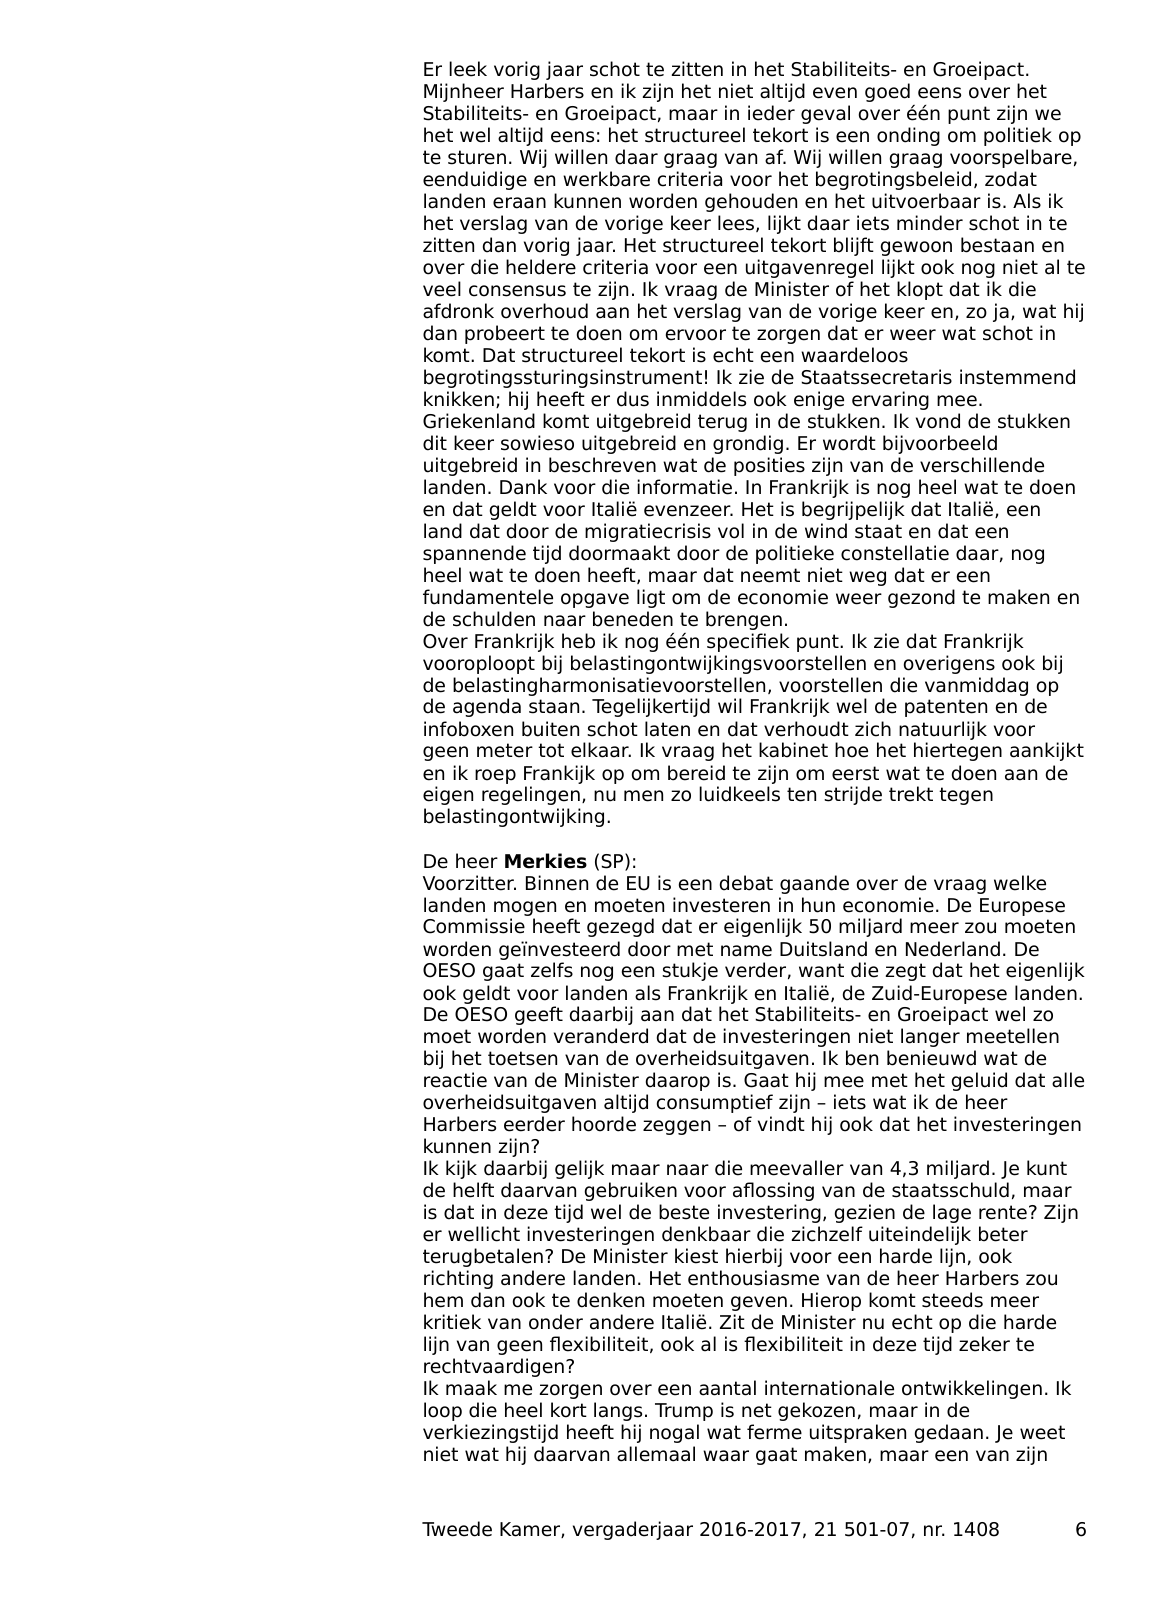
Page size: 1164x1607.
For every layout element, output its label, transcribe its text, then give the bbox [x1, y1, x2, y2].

text Ik kijk daarbij gelijk maar naar die meevaller van 4,3 miljard. Je kunt de helft daarvan gebruiken voor aflossing van de staatsschuld, maar is dat in deze tijd wel de beste investering, gezien de lage rente? Zijn er wellicht investeringen denkbaar die zichzelf uiteindelijk beter terugbetalen? De Minister kiest hierbij voor een harde lijn, ook richting andere landen. Het enthousiasme van de heer Harbers zou hem dan ook te denken moeten geven. Hierop komt steeds meer kritiek van onder andere Italië. Zit de Minister nu echt op die harde lijn van geen flexibiliteit, ook al is flexibiliteit in deze tijd zeker te rechtvaardigen? [422, 1158, 1087, 1378]
text Ik maak me zorgen over een aantal internationale ontwikkelingen. Ik loop die heel kort langs. Trump is net gekozen, maar in de verkiezingstijd heeft hij nogal wat ferme uitspraken gedaan. Je weet niet wat hij daarvan allemaal waar gaat maken, maar een van zijn [422, 1378, 1087, 1466]
text Over Frankrijk heb ik nog één specifiek punt. Ik zie dat Frankrijk vooroploopt bij belastingontwijkingsvoorstellen en overigens ook bij de belastingharmonisatievoorstellen, voorstellen die vanmiddag op de agenda staan. Tegelijkertijd wil Frankrijk wel de patenten en de infoboxen buiten schot laten en dat verhoudt zich natuurlijk voor geen meter tot elkaar. Ik vraag het kabinet hoe het hiertegen aankijkt en ik roep Frankijk op om bereid te zijn om eerst wat te doen aan de eigen regelingen, nu men zo luidkeels ten strijde trekt tegen belastingontwijking. [422, 631, 1087, 828]
text De heer Merkies (SP): [422, 851, 1087, 872]
text Er leek vorig jaar schot te zitten in het Stabiliteits- en Groeipact. Mijnheer Harbers en ik zijn het niet altijd even goed eens over het Stabiliteits- en Groeipact, maar in ieder geval over één punt zijn we het wel altijd eens: het structureel tekort is een onding om politiek op te sturen. Wij willen daar graag van af. Wij willen graag voorspelbare, eenduidige en werkbare criteria voor het begrotingsbeleid, zodat landen eraan kunnen worden gehouden en het uitvoerbaar is. Als ik het verslag van de vorige keer lees, lijkt daar iets minder schot in te zitten dan vorig jaar. Het structureel tekort blijft gewoon bestaan en over die heldere criteria voor een uitgavenregel lijkt ook nog niet al te veel consensus te zijn. Ik vraag de Minister of het klopt dat ik die afdronk overhoud aan het verslag van de vorige keer en, zo ja, wat hij dan probeert te doen om ervoor te zorgen dat er weer wat schot in komt. Dat structureel tekort is echt een waardeloos begrotingssturingsinstrument! Ik zie de Staatssecretaris instemmend knikken; hij heeft er dus inmiddels ook enige ervaring mee. [422, 59, 1087, 411]
text Voorzitter. Binnen de EU is een debat gaande over de vraag welke landen mogen en moeten investeren in hun economie. De Europese Commissie heeft gezegd dat er eigenlijk 50 miljard meer zou moeten worden geïnvesteerd door met name Duitsland en Nederland. De OESO gaat zelfs nog een stukje verder, want die zegt dat het eigenlijk ook geldt voor landen als Frankrijk en Italië, de Zuid-Europese landen. De OESO geeft daarbij aan dat het Stabiliteits- en Groeipact wel zo moet worden veranderd dat de investeringen niet langer meetellen bij het toetsen van de overheidsuitgaven. Ik ben benieuwd wat de reactie van de Minister daarop is. Gaat hij mee met het geluid dat alle overheidsuitgaven altijd consumptief zijn – iets wat ik de heer Harbers eerder hoorde zeggen – of vindt hij ook dat het investeringen kunnen zijn? [422, 872, 1087, 1158]
text Griekenland komt uitgebreid terug in de stukken. Ik vond de stukken dit keer sowieso uitgebreid en grondig. Er wordt bijvoorbeeld uitgebreid in beschreven wat de posities zijn van de verschillende landen. Dank voor die informatie. In Frankrijk is nog heel wat te doen en dat geldt voor Italië evenzeer. Het is begrijpelijk dat Italië, een land dat door de migratiecrisis vol in de wind staat en dat een spannende tijd doormaakt door de politieke constellatie daar, nog heel wat te doen heeft, maar dat neemt niet weg dat er een fundamentele opgave ligt om de economie weer gezond te maken en de schulden naar beneden te brengen. [422, 411, 1087, 631]
